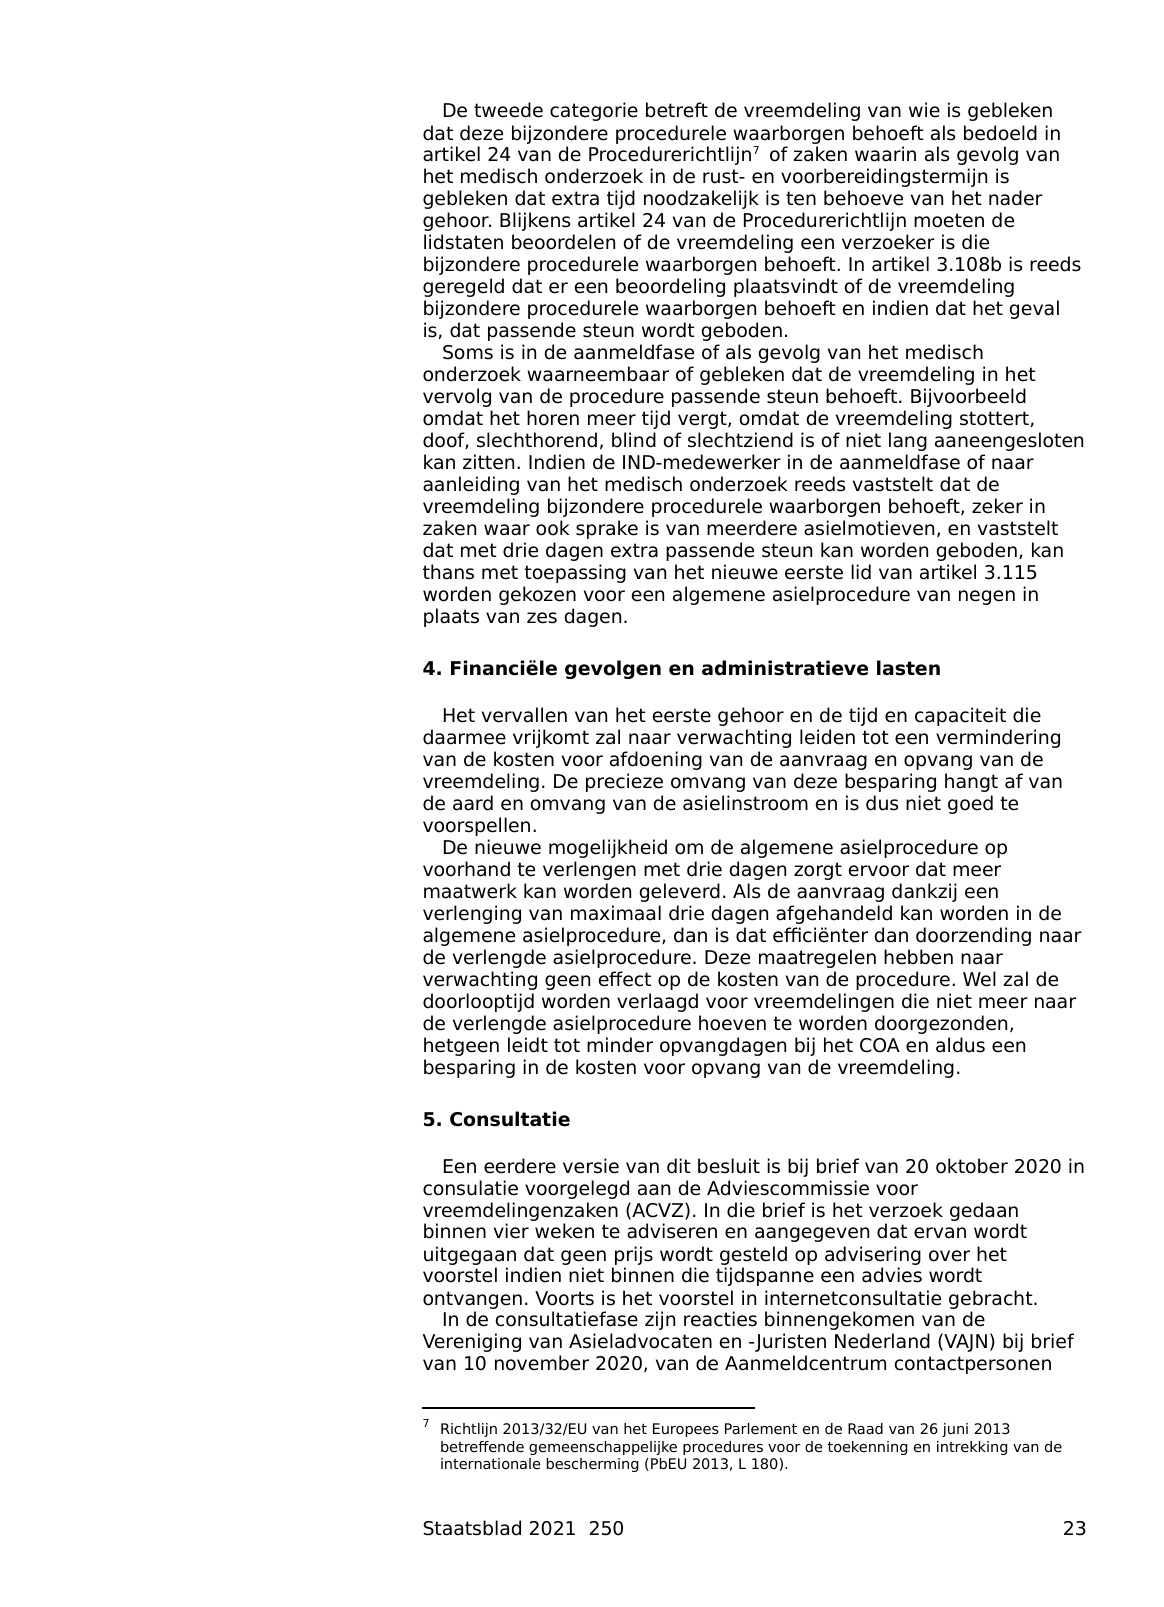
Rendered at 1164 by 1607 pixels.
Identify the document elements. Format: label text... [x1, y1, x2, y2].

text In de consultatiefase zijn reacties binnengekomen van de Vereniging van Asieladvocaten en -Juristen Nederland (VAJN) bij brief van 10 november 2020, van de Aanmeldcentrum contactpersonen [422, 1309, 1087, 1375]
text Het vervallen van het eerste gehoor en de tijd en capaciteit die daarmee vrijkomt zal naar verwachting leiden tot een vermindering van de kosten voor afdoening van de aanvraag en opvang van de vreemdeling. De precieze omvang van deze besparing hangt af van de aard en omvang van de asielinstroom en is dus niet goed te voorspellen. [422, 705, 1087, 837]
text Richtlijn 2013/32/EU van het Europees Parlement en de Raad van 26 juni 2013 betreffende gemeenschappelijke procedures voor de toekenning en intrekking van de internationale bescherming (PbEU 2013, L 180). [422, 1417, 1087, 1473]
subtitle 4. Financiële gevolgen en administratieve lasten [422, 658, 1087, 680]
text De nieuwe mogelijkheid om de algemene asielprocedure op voorhand te verlengen met drie dagen zorgt ervoor dat meer maatwerk kan worden geleverd. Als de aanvraag dankzij een verlenging van maximaal drie dagen afgehandeld kan worden in de algemene asielprocedure, dan is dat efficiënter dan doorzending naar de verlengde asielprocedure. Deze maatregelen hebben naar verwachting geen effect op de kosten van de procedure. Wel zal de doorlooptijd worden verlaagd voor vreemdelingen die niet meer naar de verlengde asielprocedure hoeven te worden doorgezonden, hetgeen leidt tot minder opvangdagen bij het COA en aldus een besparing in de kosten voor opvang van de vreemdeling. [422, 837, 1087, 1078]
text De tweede categorie betreft de vreemdeling van wie is gebleken dat deze bijzondere procedurele waarborgen behoeft als bedoeld in artikel 24 van de Procedurerichtlijn of zaken waarin als gevolg van het medisch onderzoek in de rust- en voorbereidingstermijn is gebleken dat extra tijd noodzakelijk is ten behoeve van het nader gehoor. Blijkens artikel 24 van de Procedurerichtlijn moeten de lidstaten beoordelen of de vreemdeling een verzoeker is die bijzondere procedurele waarborgen behoeft. In artikel 3.108b is reeds geregeld dat er een beoordeling plaatsvindt of de vreemdeling bijzondere procedurele waarborgen behoeft en indien dat het geval is, dat passende steun wordt geboden. [422, 100, 1087, 342]
text Een eerdere versie van dit besluit is bij brief van 20 oktober 2020 in consulatie voorgelegd aan de Adviescommissie voor vreemdelingenzaken (ACVZ). In die brief is het verzoek gedaan binnen vier weken te adviseren en aangegeven dat ervan wordt uitgegaan dat geen prijs wordt gesteld op advisering over het voorstel indien niet binnen die tijdspanne een advies wordt ontvangen. Voorts is het voorstel in internetconsultatie gebracht. [422, 1156, 1087, 1309]
subtitle 5. Consultatie [422, 1108, 1087, 1131]
text Soms is in de aanmeldfase of als gevolg van het medisch onderzoek waarneembaar of gebleken dat de vreemdeling in het vervolg van de procedure passende steun behoeft. Bijvoorbeeld omdat het horen meer tijd vergt, omdat de vreemdeling stottert, doof, slechthorend, blind of slechtziend is of niet lang aaneengesloten kan zitten. Indien de IND-medewerker in de aanmeldfase of naar aanleiding van het medisch onderzoek reeds vaststelt dat de vreemdeling bijzondere procedurele waarborgen behoeft, zeker in zaken waar ook sprake is van meerdere asielmotieven, en vaststelt dat met drie dagen extra passende steun kan worden geboden, kan thans met toepassing van het nieuwe eerste lid van artikel 3.115 worden gekozen voor een algemene asielprocedure van negen in plaats van zes dagen. [422, 342, 1087, 628]
